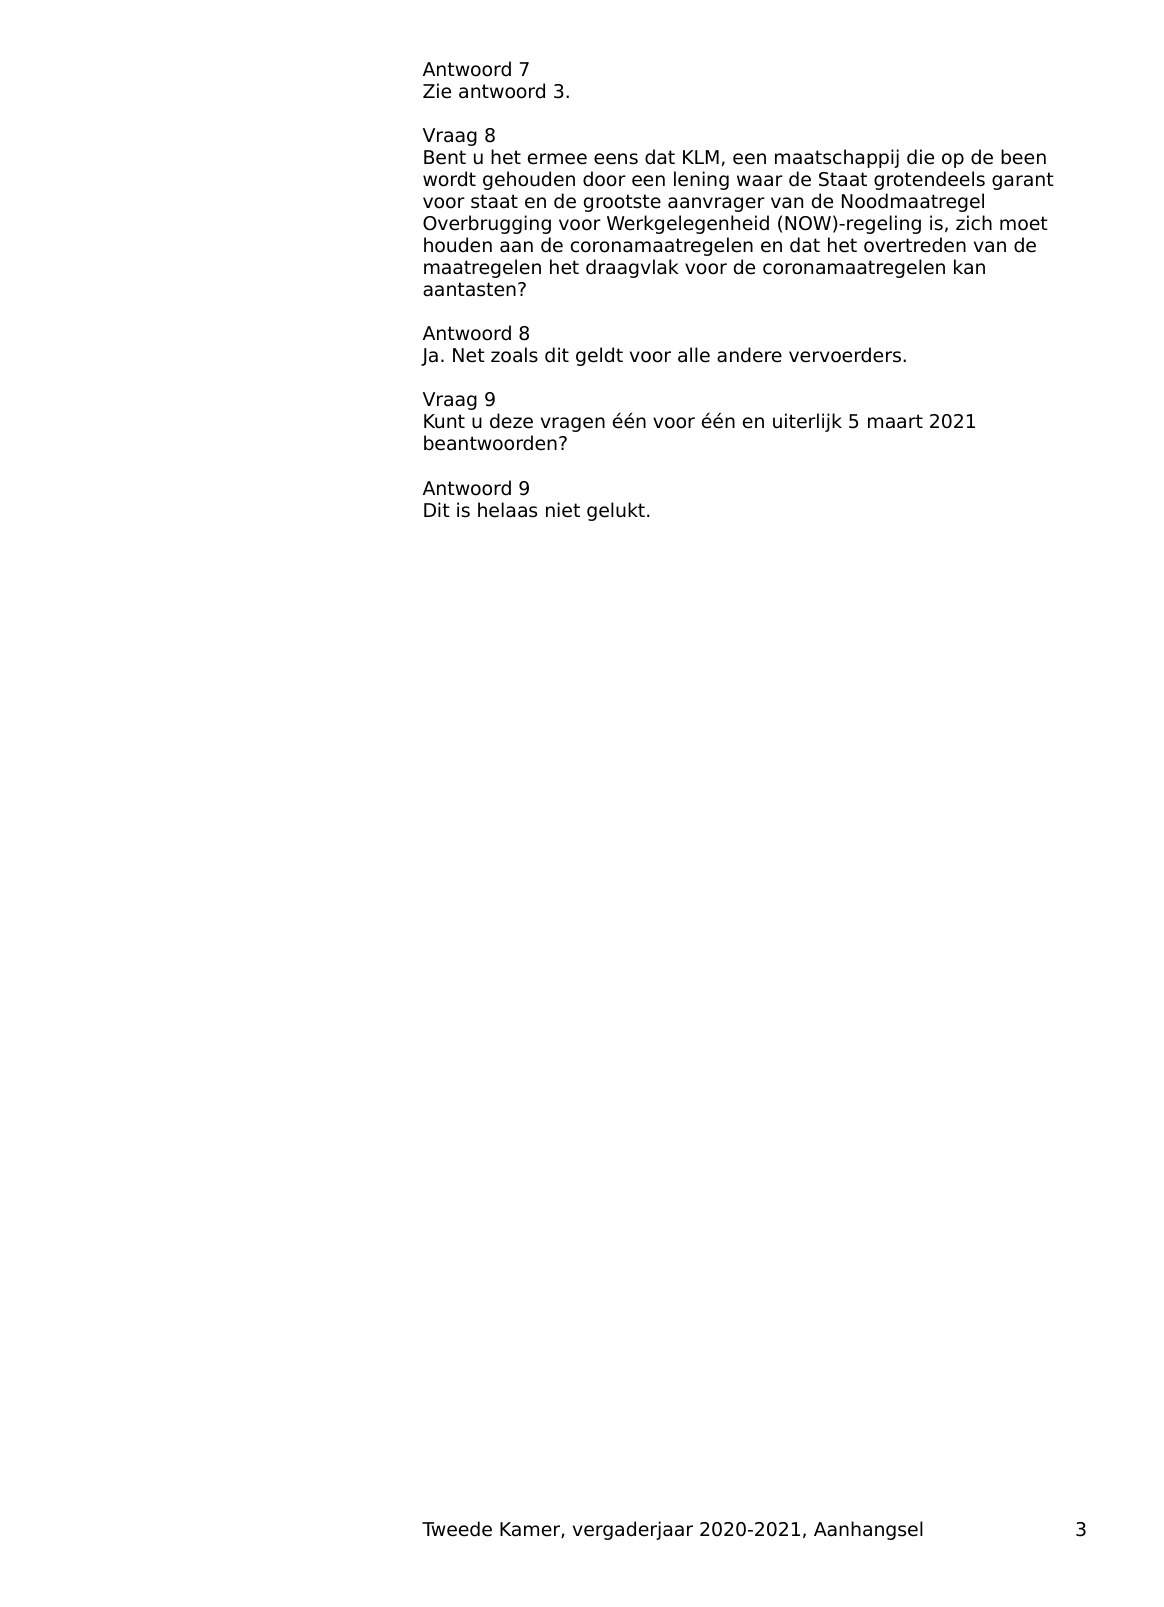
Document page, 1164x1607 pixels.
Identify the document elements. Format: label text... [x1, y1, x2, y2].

text Ja. Net zoals dit geldt voor alle andere vervoerders. [422, 345, 1087, 367]
text Zie antwoord 3. [422, 81, 1087, 103]
text Kunt u deze vragen één voor één en uiterlijk 5 maart 2021 beantwoorden? [422, 411, 1087, 455]
text Antwoord 7 [422, 59, 1087, 81]
text Antwoord 8 [422, 323, 1087, 345]
text Dit is helaas niet gelukt. [422, 499, 1087, 521]
text Vraag 9 [422, 389, 1087, 411]
text Vraag 8 [422, 125, 1087, 147]
text Bent u het ermee eens dat KLM, een maatschappij die op de been wordt gehouden door een lening waar de Staat grotendeels garant voor staat en de grootste aanvrager van de Noodmaatregel Overbrugging voor Werkgelegenheid (NOW)-regeling is, zich moet houden aan de coronamaatregelen en dat het overtreden van de maatregelen het draagvlak voor de coronamaatregelen kan aantasten? [422, 147, 1087, 301]
text Antwoord 9 [422, 477, 1087, 499]
